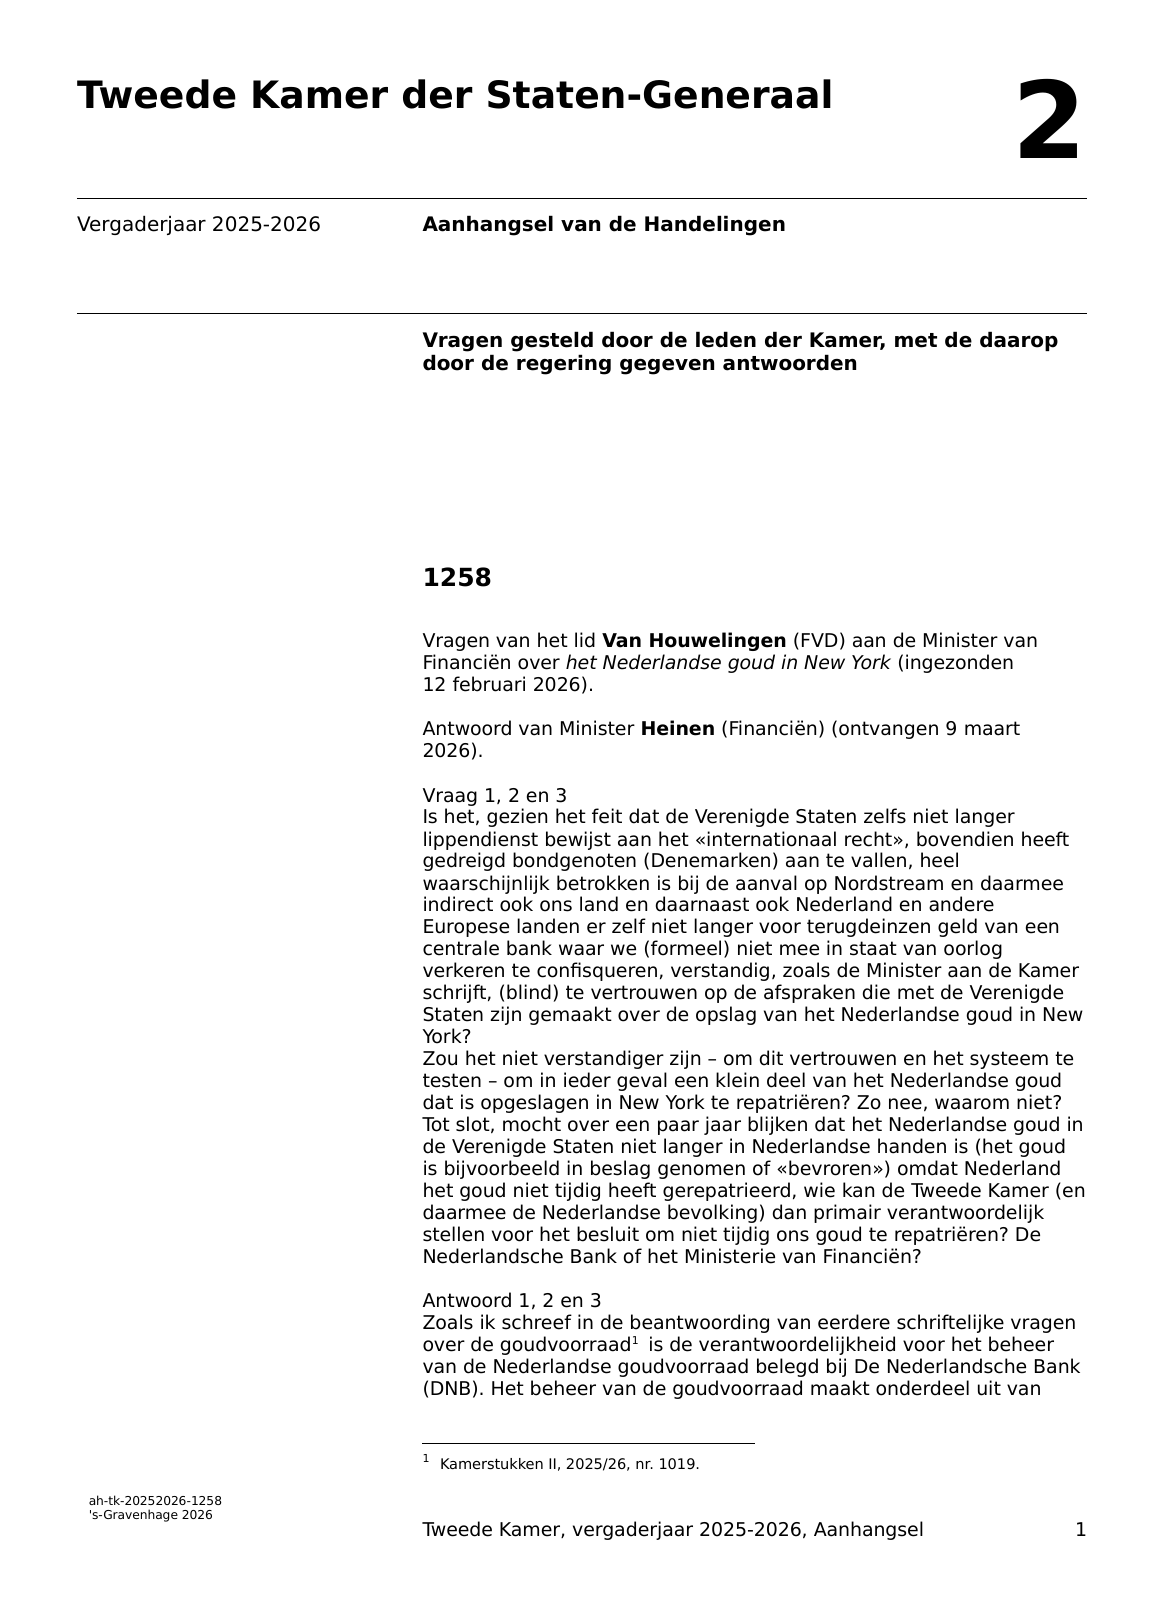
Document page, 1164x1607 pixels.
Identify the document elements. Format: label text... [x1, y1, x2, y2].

table_cell Vragen gesteld door de leden der Kamer, met de daarop door de regering gegeven antwoorden [422, 314, 1087, 375]
text 's-Gravenhage 2026 [88, 1508, 323, 1522]
table_cell Vergaderjaar 2025-2026 [77, 199, 422, 313]
text Antwoord van Minister Heinen (Financiën) (ontvangen 9 maart 2026). [422, 718, 1087, 762]
text Vraag 1, 2 en 3 [422, 784, 1087, 806]
text Vragen van het lid Van Houwelingen (FVD) aan de Minister van Financiën over het Nederlandse goud in New York (ingezonden 12 februari 2026). [422, 630, 1087, 696]
text 1258 [422, 563, 1087, 592]
text ah-tk-20252026-1258 [88, 1494, 323, 1508]
text Zou het niet verstandiger zijn – om dit vertrouwen en het systeem te testen – om in ieder geval een klein deel van het Nederlandse goud dat is opgeslagen in New York te repatriëren? Zo nee, waarom niet? [422, 1048, 1087, 1114]
table_cell [77, 314, 422, 375]
table_header 2 [886, 59, 1087, 198]
text Tot slot, mocht over een paar jaar blijken dat het Nederlandse goud in de Verenigde Staten niet langer in Nederlandse handen is (het goud is bijvoorbeeld in beslag genomen of «bevroren») omdat Nederland het goud niet tijdig heeft gerepatrieerd, wie kan de Tweede Kamer (en daarmee de Nederlandse bevolking) dan primair verantwoordelijk stellen voor het besluit om niet tijdig ons goud te repatriëren? De Nederlandsche Bank of het Ministerie van Financiën? [422, 1114, 1087, 1268]
text Antwoord 1, 2 en 3 [422, 1290, 1087, 1312]
text Kamerstukken II, 2025/26, nr. 1019. [422, 1452, 1087, 1474]
text Is het, gezien het feit dat de Verenigde Staten zelfs niet langer lippendienst bewijst aan het «internationaal recht», bovendien heeft gedreigd bondgenoten (Denemarken) aan te vallen, heel waarschijnlijk betrokken is bij de aanval op Nordstream en daarmee indirect ook ons land en daarnaast ook Nederland en andere Europese landen er zelf niet langer voor terugdeinzen geld van een centrale bank waar we (formeel) niet mee in staat van oorlog verkeren te confisqueren, verstandig, zoals de Minister aan de Kamer schrijft, (blind) te vertrouwen op de afspraken die met de Verenigde Staten zijn gemaakt over de opslag van het Nederlandse goud in New York? [422, 806, 1087, 1048]
table_cell Aanhangsel van de Handelingen [422, 199, 1087, 313]
text Zoals ik schreef in de beantwoording van eerdere schriftelijke vragen over de goudvoorraad is de verantwoordelijkheid voor het beheer van de Nederlandse goudvoorraad belegd bij De Nederlandsche Bank (DNB). Het beheer van de goudvoorraad maakt onderdeel uit van [422, 1312, 1087, 1400]
table_header Tweede Kamer der Staten-Generaal [77, 59, 886, 198]
